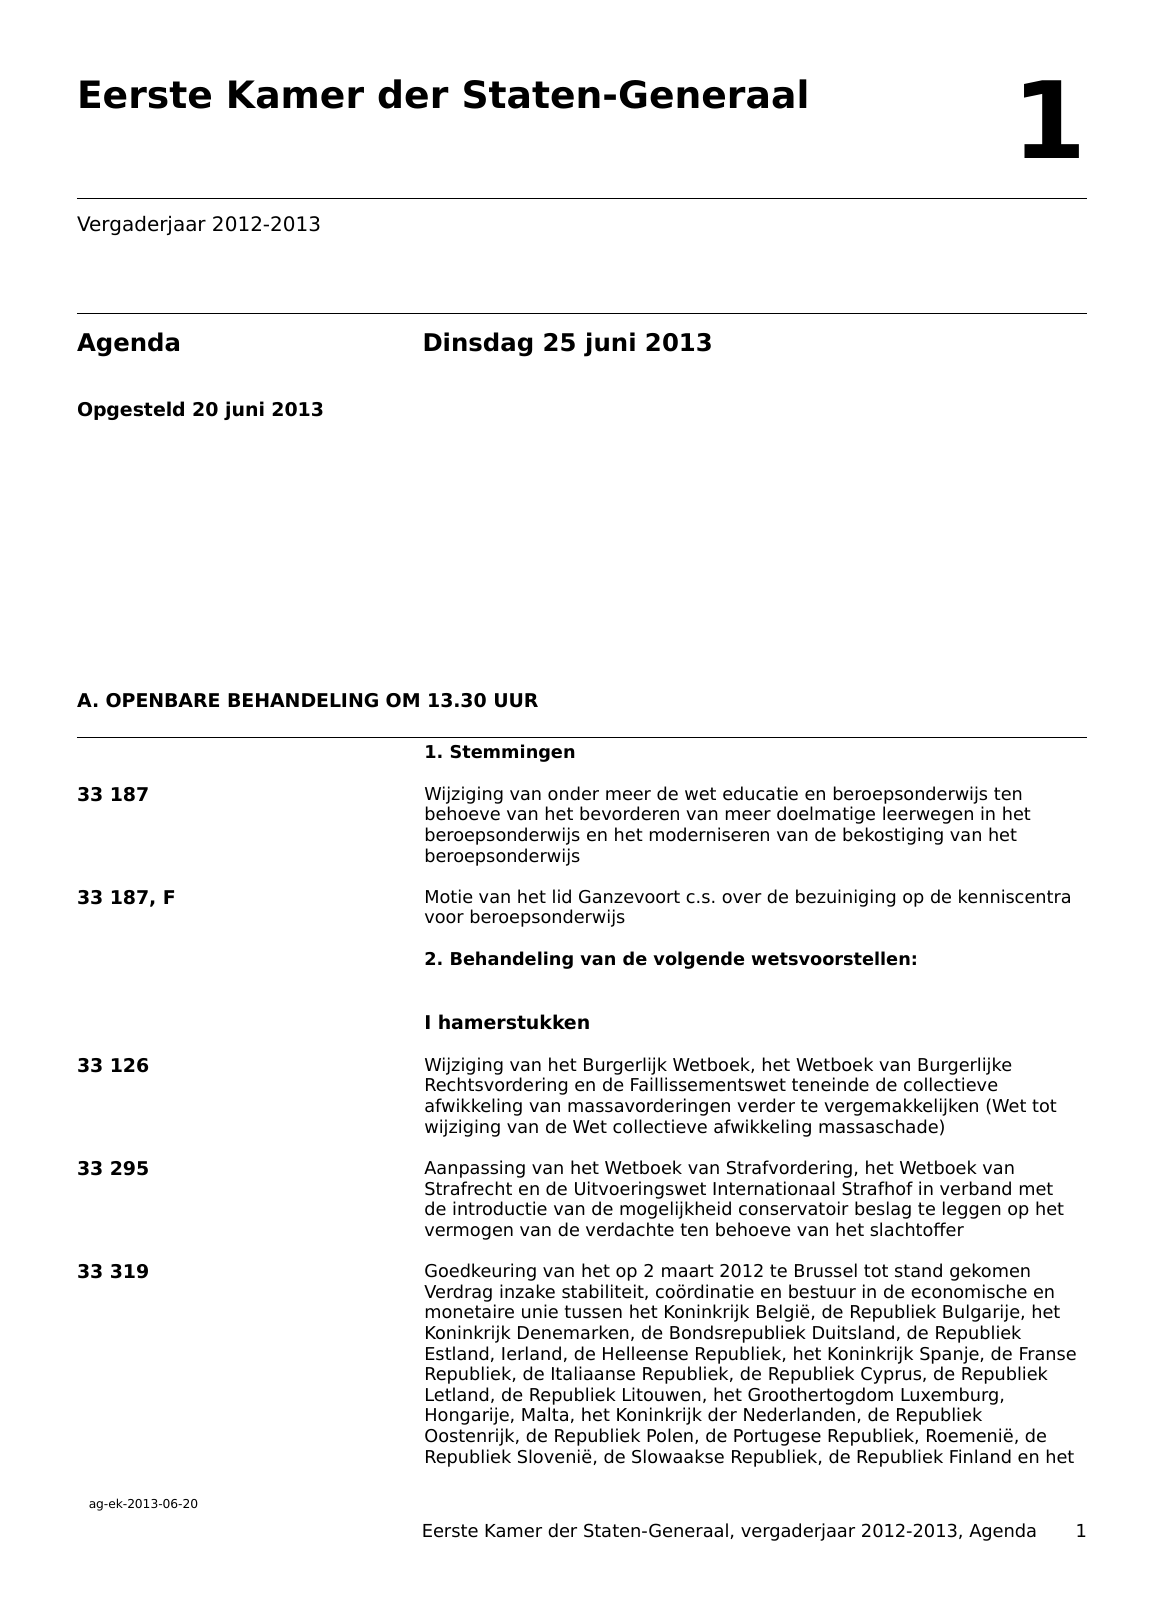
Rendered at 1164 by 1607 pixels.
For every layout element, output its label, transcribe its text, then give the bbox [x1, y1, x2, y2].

table_cell [401, 1158, 418, 1240]
table_cell Aanpassing van het Wetboek van Strafvordering, het Wetboek van Strafrecht en de Uitvoeringswet Internationaal Strafhof in verband met de introductie van de mogelijkheid conservatoir beslag te leggen op het vermogen van de verdachte ten behoeve van het slachtoffer [418, 1158, 1087, 1240]
table_cell [401, 887, 418, 928]
table_cell 33 295 [77, 1158, 401, 1240]
table_cell 2. Behandeling van de volgende wetsvoorstellen: [418, 949, 1087, 969]
table_cell [77, 1240, 401, 1261]
table_cell [77, 928, 401, 949]
table_cell [401, 1240, 418, 1261]
table_cell 33 187 [77, 784, 401, 866]
table_cell [401, 784, 418, 866]
table_cell [418, 928, 1087, 949]
table_cell Wijziging van onder meer de wet educatie en beroepsonderwijs ten behoeve van het bevorderen van meer doelmatige leerwegen in het beroepsonderwijs en het moderniseren van de bekostiging van het beroepsonderwijs [418, 784, 1087, 866]
table_cell Motie van het lid Ganzevoort c.s. over de bezuiniging op de kenniscentra voor beroepsonderwijs [418, 887, 1087, 928]
table_cell [418, 969, 1087, 990]
table_cell [77, 1137, 401, 1158]
table_cell Dinsdag 25 juni 2013 [422, 314, 1087, 357]
table_cell 33 187, F [77, 887, 401, 928]
table_header Eerste Kamer der Staten-Generaal [77, 59, 886, 198]
table_cell Vergaderjaar 2012-2013 [77, 199, 1087, 313]
table_cell [401, 866, 418, 887]
table_cell 33 319 [77, 1261, 401, 1467]
table_header 1 [886, 59, 1087, 198]
table_header 1. Stemmingen [418, 738, 1087, 763]
table_cell [418, 1034, 1087, 1055]
text ag-ek-2013-06-20 [88, 1497, 323, 1511]
table_cell [77, 949, 401, 969]
table_cell [401, 1055, 418, 1137]
table_cell [401, 928, 418, 949]
table_header [401, 738, 418, 763]
table_cell Wijziging van het Burgerlijk Wetboek, het Wetboek van Burgerlijke Rechtsvordering en de Faillissementswet teneinde de collectieve afwikkeling van massavorderingen verder te vergemakkelijken (Wet tot wijziging van de Wet collectieve afwikkeling massaschade) [418, 1055, 1087, 1137]
table_cell [401, 1261, 418, 1467]
table_cell [77, 969, 401, 990]
table_cell [401, 969, 418, 990]
table_cell [401, 763, 418, 784]
table_cell [418, 866, 1087, 887]
table_cell I hamerstukken [418, 990, 1087, 1034]
table_cell 33 126 [77, 1055, 401, 1137]
table_cell [77, 1034, 401, 1055]
text Opgesteld 20 juni 2013 [77, 399, 1087, 421]
table_cell [401, 949, 418, 969]
table_cell Agenda [77, 314, 422, 357]
table_cell [401, 990, 418, 1034]
table_cell [401, 1034, 418, 1055]
subtitle A. OPENBARE BEHANDELING OM 13.30 UUR [77, 690, 1087, 712]
table_cell [418, 1240, 1087, 1261]
table_cell [418, 1137, 1087, 1158]
table_cell [77, 763, 401, 784]
table_cell [401, 1137, 418, 1158]
table_cell Goedkeuring van het op 2 maart 2012 te Brussel tot stand gekomen Verdrag inzake stabiliteit, coördinatie en bestuur in de economische en monetaire unie tussen het Koninkrijk België, de Republiek Bulgarije, het Koninkrijk Denemarken, de Bondsrepubliek Duitsland, de Republiek Estland, Ierland, de Helleense Republiek, het Koninkrijk Spanje, de Franse Republiek, de Italiaanse Republiek, de Republiek Cyprus, de Republiek Letland, de Republiek Litouwen, het Groothertogdom Luxemburg, Hongarije, Malta, het Koninkrijk der Nederlanden, de Republiek Oostenrijk, de Republiek Polen, de Portugese Republiek, Roemenië, de Republiek Slovenië, de Slowaakse Republiek, de Republiek Finland en het [418, 1261, 1087, 1467]
table_cell [418, 763, 1087, 784]
table_cell [77, 866, 401, 887]
table_header [77, 738, 401, 763]
table_cell [77, 990, 401, 1034]
